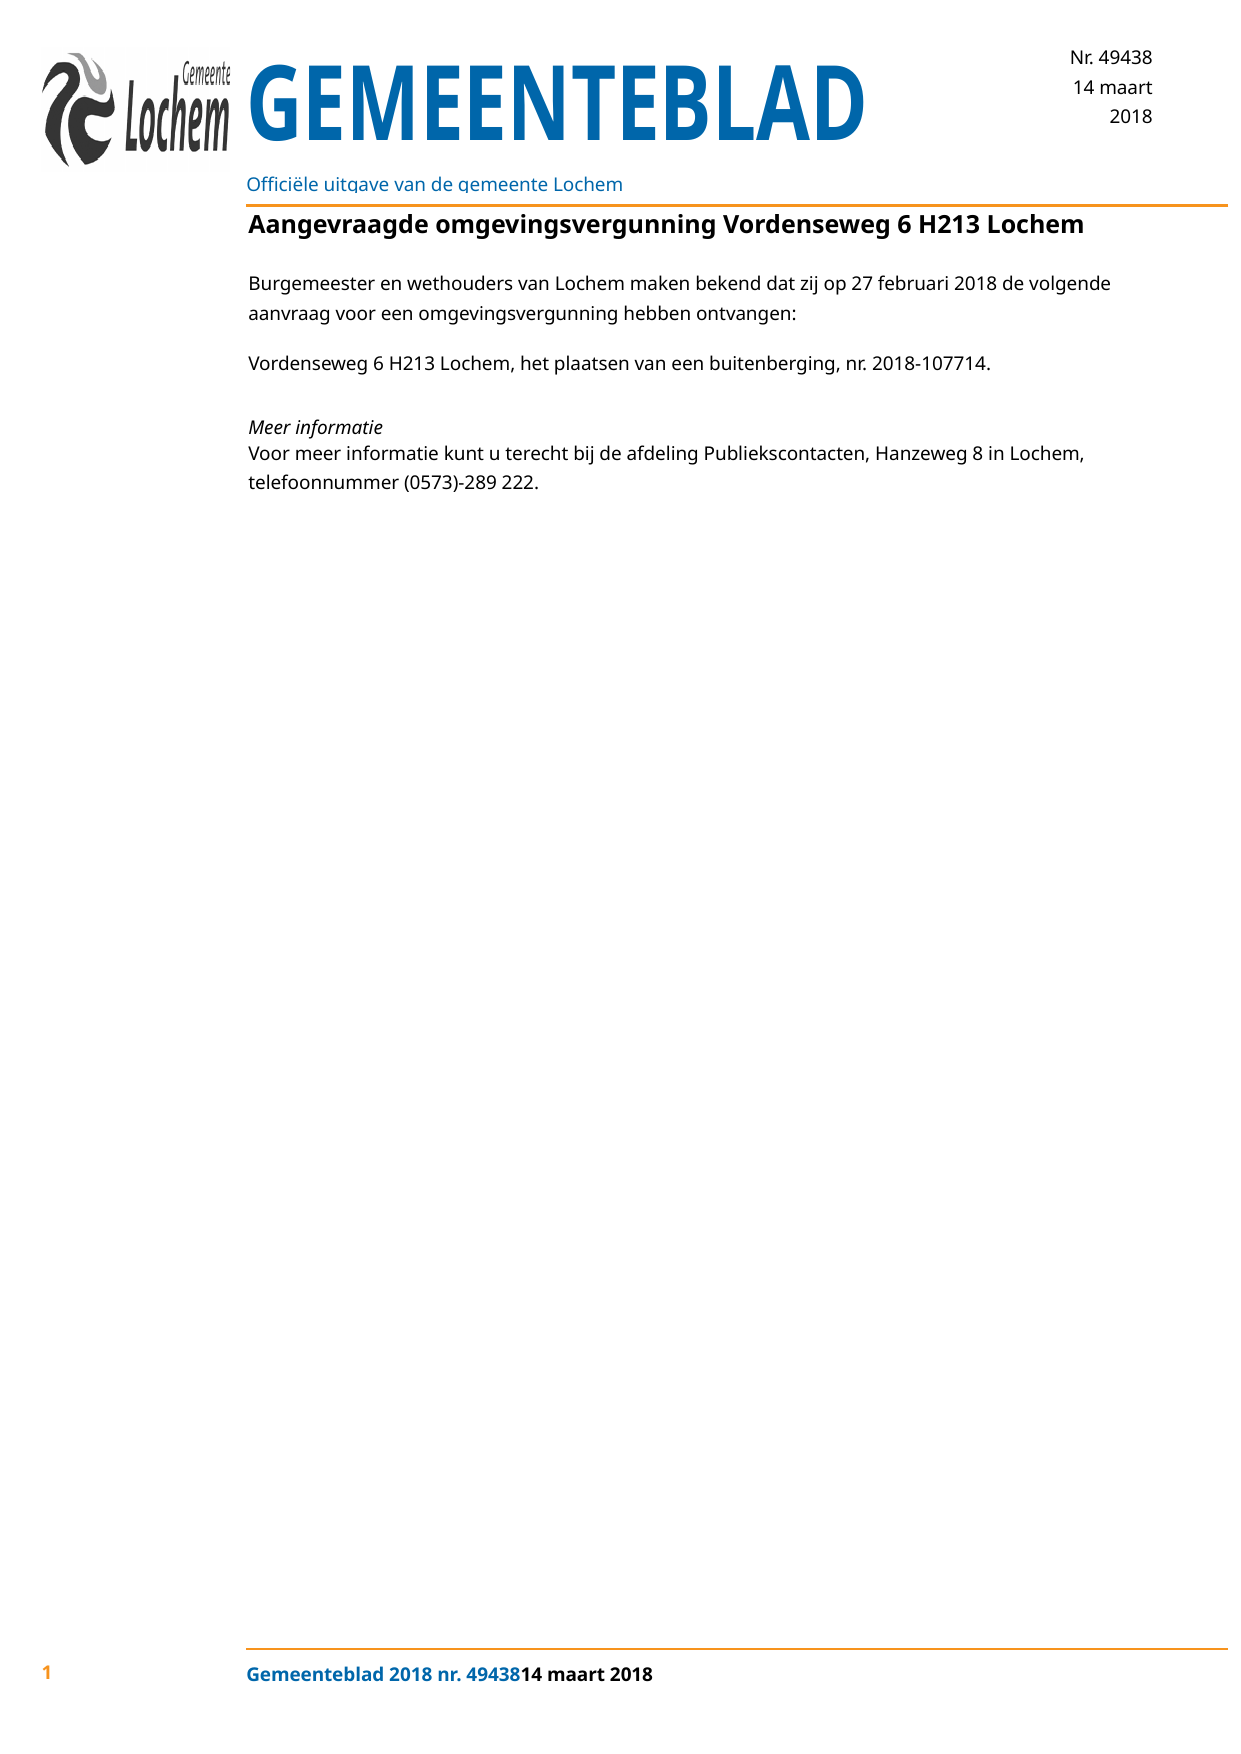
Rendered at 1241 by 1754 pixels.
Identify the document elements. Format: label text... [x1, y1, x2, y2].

text Burgemeester en wethouders van Lochem maken bekend dat zij op 27 februari 2018 de volgende aanvraag voor een omgevingsvergunning hebben ontvangen: [248, 270, 1152, 326]
picture [41, 47, 231, 172]
text Aangevraagde omgevingsvergunning Vordenseweg 6 H213 Lochem [248, 207, 1152, 241]
text Vordenseweg 6 H213 Lochem, het plaatsen van een buitenberging, nr. 2018-107714. [248, 350, 1152, 376]
text Meer informatie [248, 414, 1152, 440]
text Voor meer informatie kunt u terecht bij de afdeling Publiekscontacten, Hanzeweg 8 in Lochem, telefoonnummer (0573)-289 222. [248, 440, 1152, 495]
